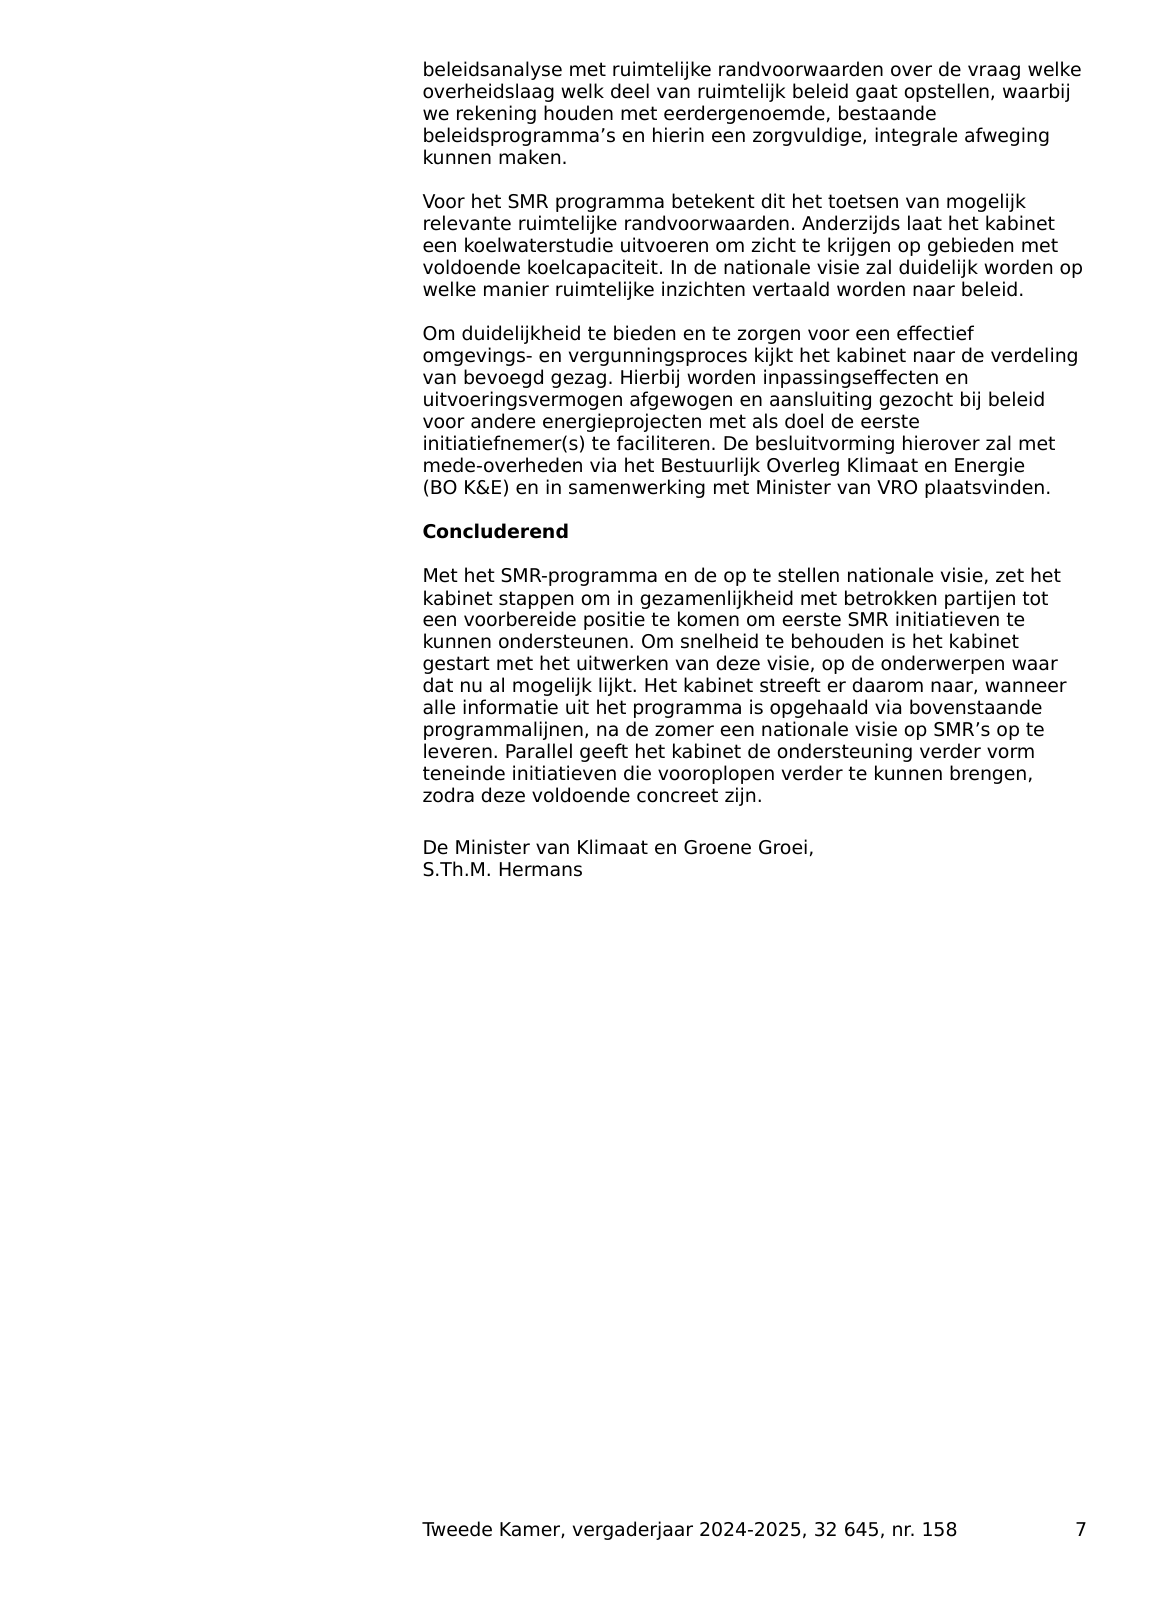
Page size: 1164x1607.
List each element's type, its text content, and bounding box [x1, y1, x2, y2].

text beleidsanalyse met ruimtelijke randvoorwaarden over de vraag welke overheidslaag welk deel van ruimtelijk beleid gaat opstellen, waarbij we rekening houden met eerdergenoemde, bestaande beleidsprogramma’s en hierin een zorgvuldige, integrale afweging kunnen maken. [422, 59, 1087, 169]
subtitle Concluderend [422, 521, 1087, 543]
text Met het SMR-programma en de op te stellen nationale visie, zet het kabinet stappen om in gezamenlijkheid met betrokken partijen tot een voorbereide positie te komen om eerste SMR initiatieven te kunnen ondersteunen. Om snelheid te behouden is het kabinet gestart met het uitwerken van deze visie, op de onderwerpen waar dat nu al mogelijk lijkt. Het kabinet streeft er daarom naar, wanneer alle informatie uit het programma is opgehaald via bovenstaande programmalijnen, na de zomer een nationale visie op SMR’s op te leveren. Parallel geeft het kabinet de ondersteuning verder vorm teneinde initiatieven die vooroplopen verder te kunnen brengen, zodra deze voldoende concreet zijn. [422, 565, 1087, 807]
text De Minister van Klimaat en Groene Groei, S.Th.M. Hermans [422, 837, 1087, 881]
text Om duidelijkheid te bieden en te zorgen voor een effectief omgevings- en vergunningsproces kijkt het kabinet naar de verdeling van bevoegd gezag. Hierbij worden inpassingseffecten en uitvoeringsvermogen afgewogen en aansluiting gezocht bij beleid voor andere energieprojecten met als doel de eerste initiatiefnemer(s) te faciliteren. De besluitvorming hierover zal met mede-overheden via het Bestuurlijk Overleg Klimaat en Energie (BO K&E) en in samenwerking met Minister van VRO plaatsvinden. [422, 323, 1087, 499]
text Voor het SMR programma betekent dit het toetsen van mogelijk relevante ruimtelijke randvoorwaarden. Anderzijds laat het kabinet een koelwaterstudie uitvoeren om zicht te krijgen op gebieden met voldoende koelcapaciteit. In de nationale visie zal duidelijk worden op welke manier ruimtelijke inzichten vertaald worden naar beleid. [422, 191, 1087, 301]
